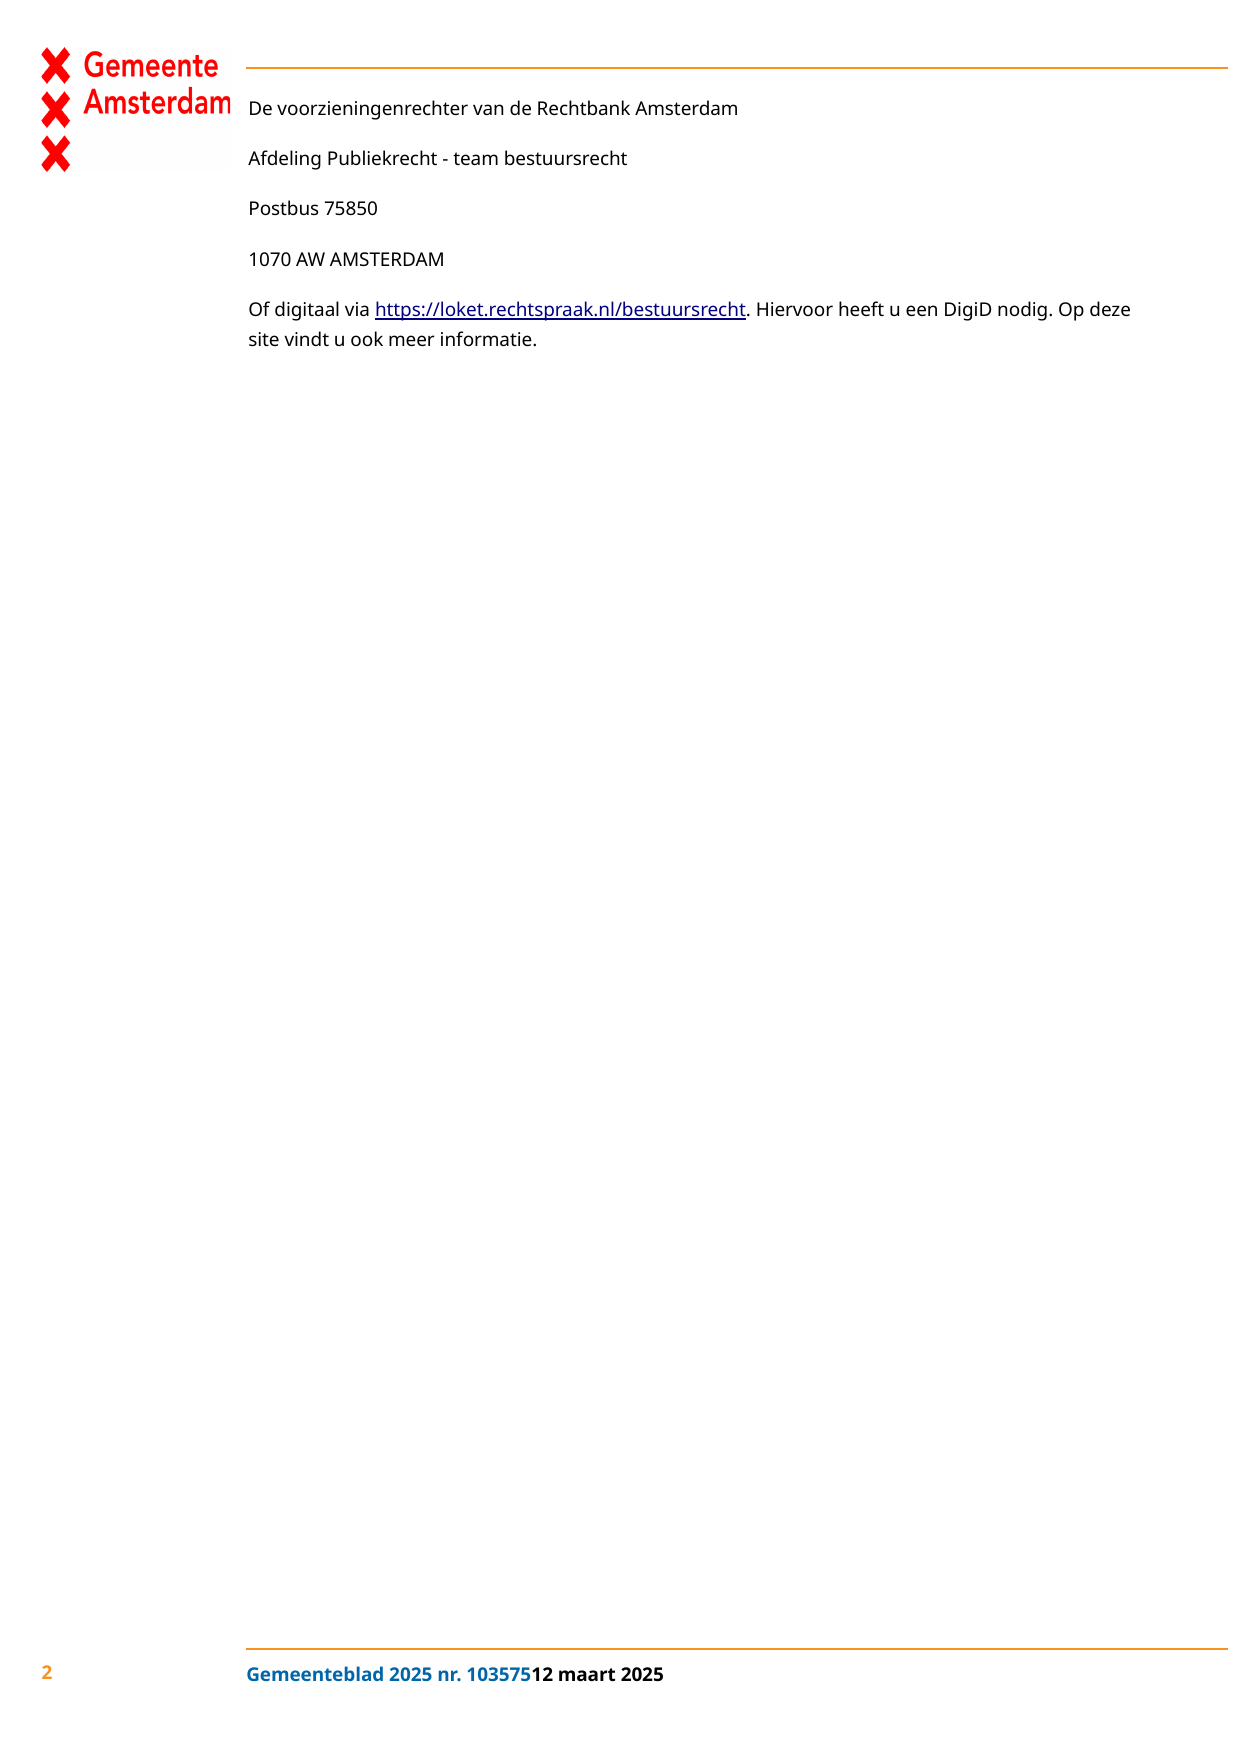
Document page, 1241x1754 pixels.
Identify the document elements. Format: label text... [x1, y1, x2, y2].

text De voorzieningenrechter van de Rechtbank Amsterdam [248, 95, 1152, 121]
text Postbus 75850 [248, 196, 1152, 221]
text Of digitaal via https://loket.rechtspraak.nl/bestuursrecht. Hiervoor heeft u een DigiD nodig. Op deze site vindt u ook meer informatie. [248, 296, 1152, 352]
text Afdeling Publiekrecht - team bestuursrecht [248, 145, 1152, 171]
text 1070 AW AMSTERDAM [248, 246, 1152, 272]
picture [41, 47, 231, 172]
